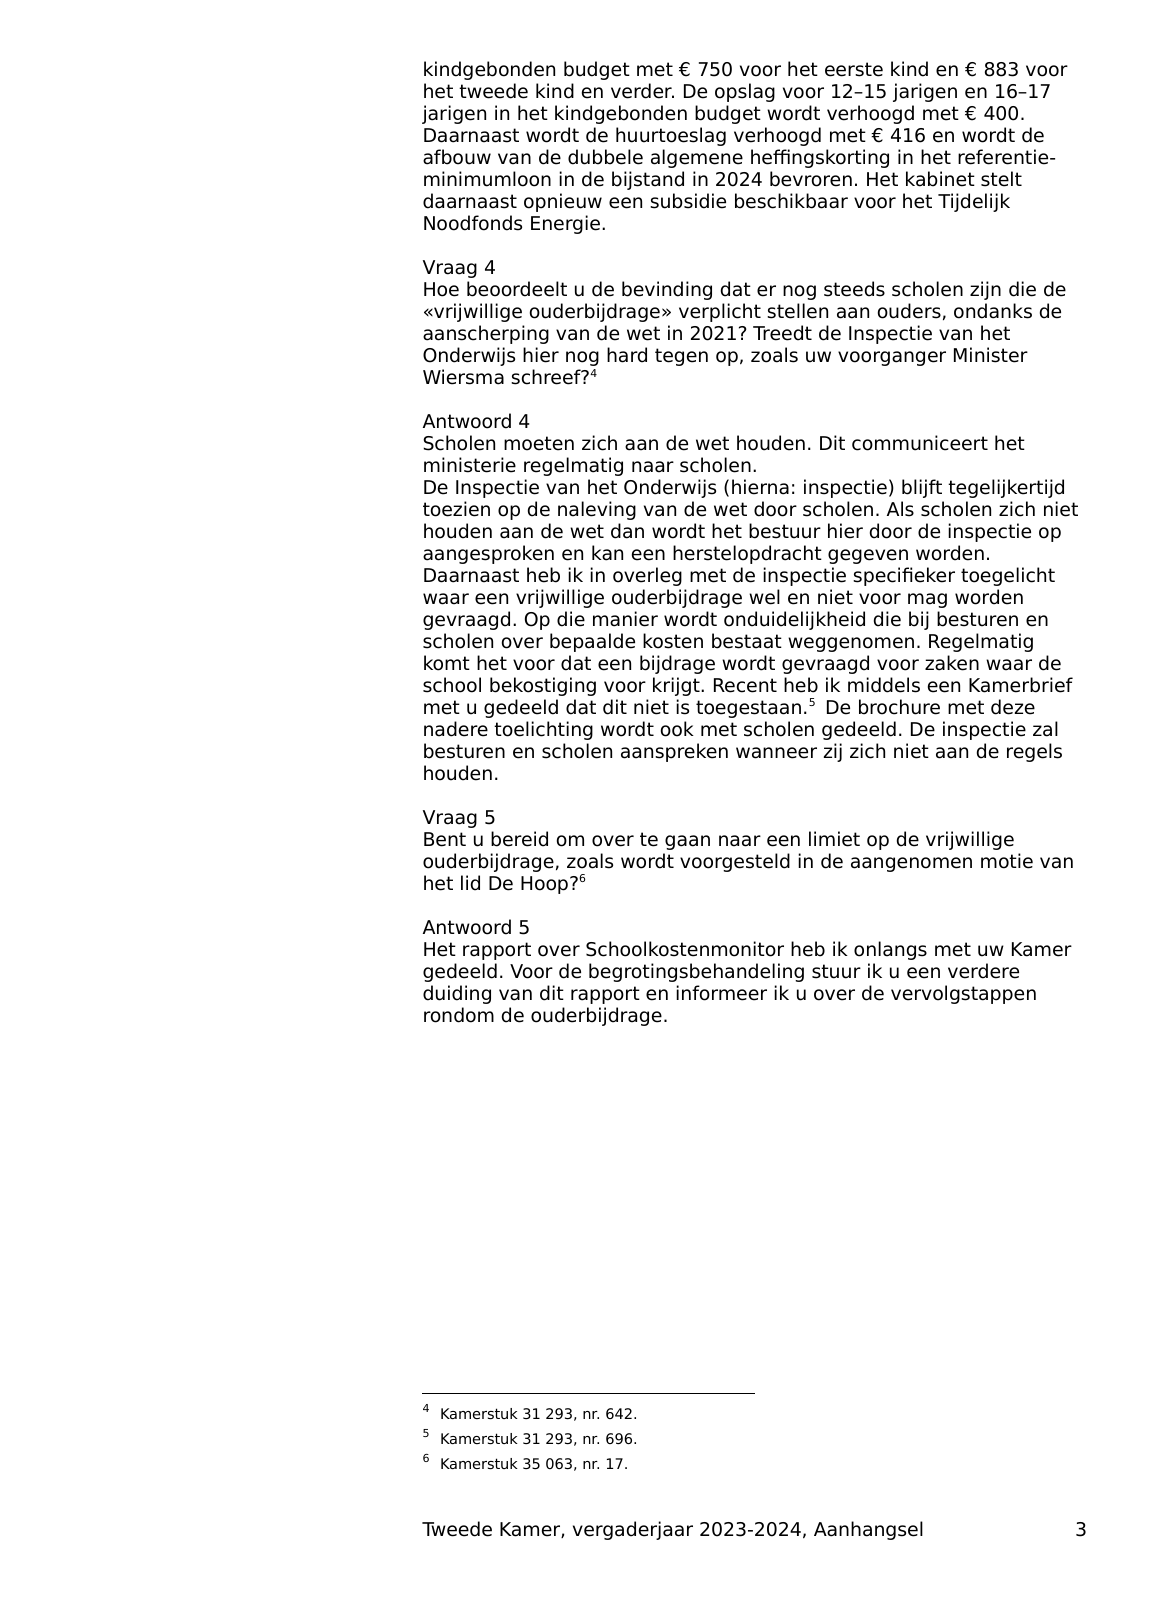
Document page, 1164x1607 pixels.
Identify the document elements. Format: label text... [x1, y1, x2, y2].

text Vraag 5 [422, 807, 1087, 829]
text Vraag 4 [422, 257, 1087, 279]
text De Inspectie van het Onderwijs (hierna: inspectie) blijft tegelijkertijd toezien op de naleving van de wet door scholen. Als scholen zich niet houden aan de wet dan wordt het bestuur hier door de inspectie op aangesproken en kan een herstelopdracht gegeven worden. [422, 477, 1087, 565]
text Hoe beoordeelt u de bevinding dat er nog steeds scholen zijn die de «vrijwillige ouderbijdrage» verplicht stellen aan ouders, ondanks de aanscherping van de wet in 2021? Treedt de Inspectie van het Onderwijs hier nog hard tegen op, zoals uw voorganger Minister Wiersma schreef? [422, 279, 1087, 389]
text kindgebonden budget met € 750 voor het eerste kind en € 883 voor het tweede kind en verder. De opslag voor 12–15 jarigen en 16–17 jarigen in het kindgebonden budget wordt verhoogd met € 400. [422, 59, 1087, 125]
text Bent u bereid om over te gaan naar een limiet op de vrijwillige ouderbijdrage, zoals wordt voorgesteld in de aangenomen motie van het lid De Hoop? [422, 829, 1087, 895]
text Het rapport over Schoolkostenmonitor heb ik onlangs met uw Kamer gedeeld. Voor de begrotingsbehandeling stuur ik u een verdere duiding van dit rapport en informeer ik u over de vervolgstappen rondom de ouderbijdrage. [422, 939, 1087, 1027]
text Antwoord 4 [422, 411, 1087, 433]
text Kamerstuk 35 063, nr. 17. [422, 1452, 1087, 1474]
text Kamerstuk 31 293, nr. 696. [422, 1427, 1087, 1449]
text Scholen moeten zich aan de wet houden. Dit communiceert het ministerie regelmatig naar scholen. [422, 433, 1087, 477]
text Antwoord 5 [422, 917, 1087, 939]
text Daarnaast heb ik in overleg met de inspectie specifieker toegelicht waar een vrijwillige ouderbijdrage wel en niet voor mag worden gevraagd. Op die manier wordt onduidelijkheid die bij besturen en scholen over bepaalde kosten bestaat weggenomen. Regelmatig komt het voor dat een bijdrage wordt gevraagd voor zaken waar de school bekostiging voor krijgt. Recent heb ik middels een Kamerbrief met u gedeeld dat dit niet is toegestaan. De brochure met deze nadere toelichting wordt ook met scholen gedeeld. De inspectie zal besturen en scholen aanspreken wanneer zij zich niet aan de regels houden. [422, 565, 1087, 785]
text Daarnaast wordt de huurtoeslag verhoogd met € 416 en wordt de afbouw van de dubbele algemene heffingskorting in het referentie-minimumloon in de bijstand in 2024 bevroren. Het kabinet stelt daarnaast opnieuw een subsidie beschikbaar voor het Tijdelijk Noodfonds Energie. [422, 125, 1087, 235]
text Kamerstuk 31 293, nr. 642. [422, 1402, 1087, 1424]
